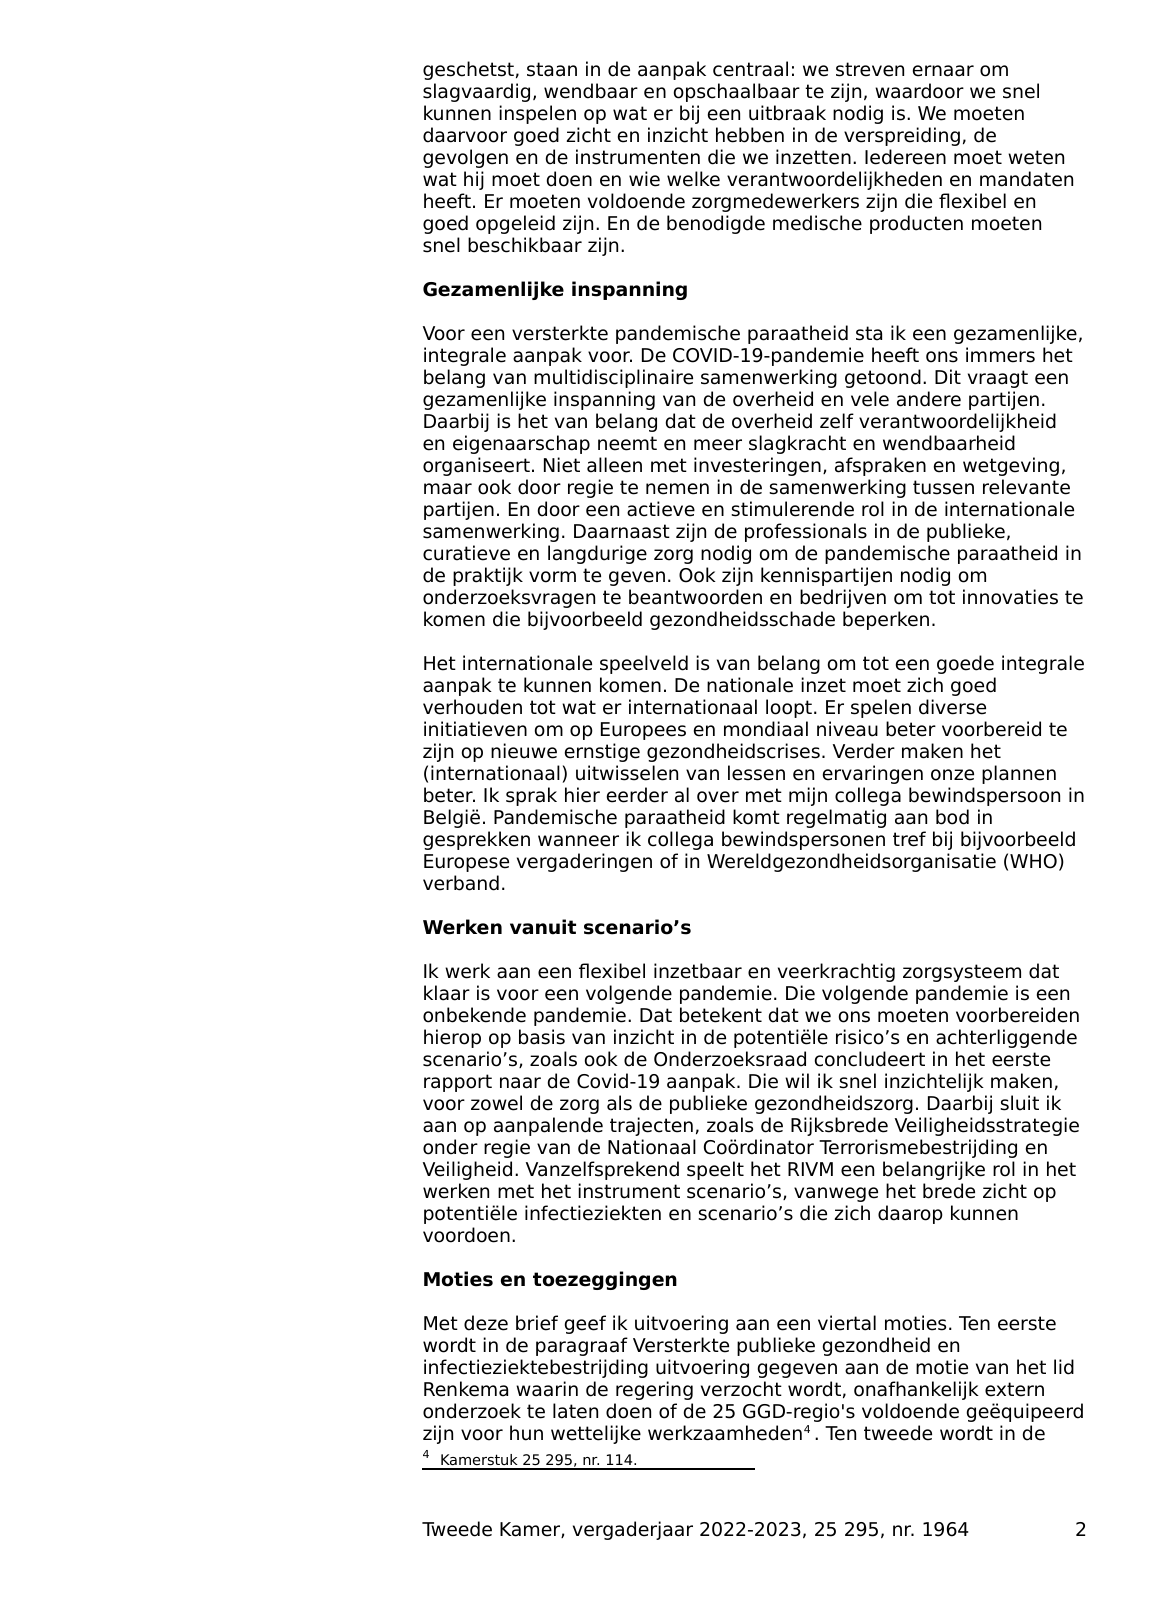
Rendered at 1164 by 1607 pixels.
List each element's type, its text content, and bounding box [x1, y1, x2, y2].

text Met deze brief geef ik uitvoering aan een viertal moties. Ten eerste wordt in de paragraaf Versterkte publieke gezondheid en infectieziektebestrijding uitvoering gegeven aan de motie van het lid Renkema waarin de regering verzocht wordt, onafhankelijk extern onderzoek te laten doen of de 25 GGD-regio's voldoende geëquipeerd zijn voor hun wettelijke werkzaamheden. Ten tweede wordt in de [422, 1313, 1087, 1445]
subtitle Werken vanuit scenario’s [422, 917, 1087, 939]
subtitle Gezamenlijke inspanning [422, 279, 1087, 301]
text geschetst, staan in de aanpak centraal: we streven ernaar om slagvaardig, wendbaar en opschaalbaar te zijn, waardoor we snel kunnen inspelen op wat er bij een uitbraak nodig is. We moeten daarvoor goed zicht en inzicht hebben in de verspreiding, de gevolgen en de instrumenten die we inzetten. Iedereen moet weten wat hij moet doen en wie welke verantwoordelijkheden en mandaten heeft. Er moeten voldoende zorgmedewerkers zijn die flexibel en goed opgeleid zijn. En de benodigde medische producten moeten snel beschikbaar zijn. [422, 59, 1087, 257]
text Kamerstuk 25 295, nr. 114. [422, 1448, 1087, 1470]
text Ik werk aan een flexibel inzetbaar en veerkrachtig zorgsysteem dat klaar is voor een volgende pandemie. Die volgende pandemie is een onbekende pandemie. Dat betekent dat we ons moeten voorbereiden hierop op basis van inzicht in de potentiële risico’s en achterliggende scenario’s, zoals ook de Onderzoeksraad concludeert in het eerste rapport naar de Covid-19 aanpak. Die wil ik snel inzichtelijk maken, voor zowel de zorg als de publieke gezondheidszorg. Daarbij sluit ik aan op aanpalende trajecten, zoals de Rijksbrede Veiligheidsstrategie onder regie van de Nationaal Coördinator Terrorismebestrijding en Veiligheid. Vanzelfsprekend speelt het RIVM een belangrijke rol in het werken met het instrument scenario’s, vanwege het brede zicht op potentiële infectieziekten en scenario’s die zich daarop kunnen voordoen. [422, 961, 1087, 1247]
text Voor een versterkte pandemische paraatheid sta ik een gezamenlijke, integrale aanpak voor. De COVID-19-pandemie heeft ons immers het belang van multidisciplinaire samenwerking getoond. Dit vraagt een gezamenlijke inspanning van de overheid en vele andere partijen. Daarbij is het van belang dat de overheid zelf verantwoordelijkheid en eigenaarschap neemt en meer slagkracht en wendbaarheid organiseert. Niet alleen met investeringen, afspraken en wetgeving, maar ook door regie te nemen in de samenwerking tussen relevante partijen. En door een actieve en stimulerende rol in de internationale samenwerking. Daarnaast zijn de professionals in de publieke, curatieve en langdurige zorg nodig om de pandemische paraatheid in de praktijk vorm te geven. Ook zijn kennispartijen nodig om onderzoeksvragen te beantwoorden en bedrijven om tot innovaties te komen die bijvoorbeeld gezondheidsschade beperken. [422, 323, 1087, 631]
subtitle Moties en toezeggingen [422, 1269, 1087, 1291]
text Het internationale speelveld is van belang om tot een goede integrale aanpak te kunnen komen. De nationale inzet moet zich goed verhouden tot wat er internationaal loopt. Er spelen diverse initiatieven om op Europees en mondiaal niveau beter voorbereid te zijn op nieuwe ernstige gezondheidscrises. Verder maken het (internationaal) uitwisselen van lessen en ervaringen onze plannen beter. Ik sprak hier eerder al over met mijn collega bewindspersoon in België. Pandemische paraatheid komt regelmatig aan bod in gesprekken wanneer ik collega bewindspersonen tref bij bijvoorbeeld Europese vergaderingen of in Wereldgezondheidsorganisatie (WHO) verband. [422, 653, 1087, 895]
